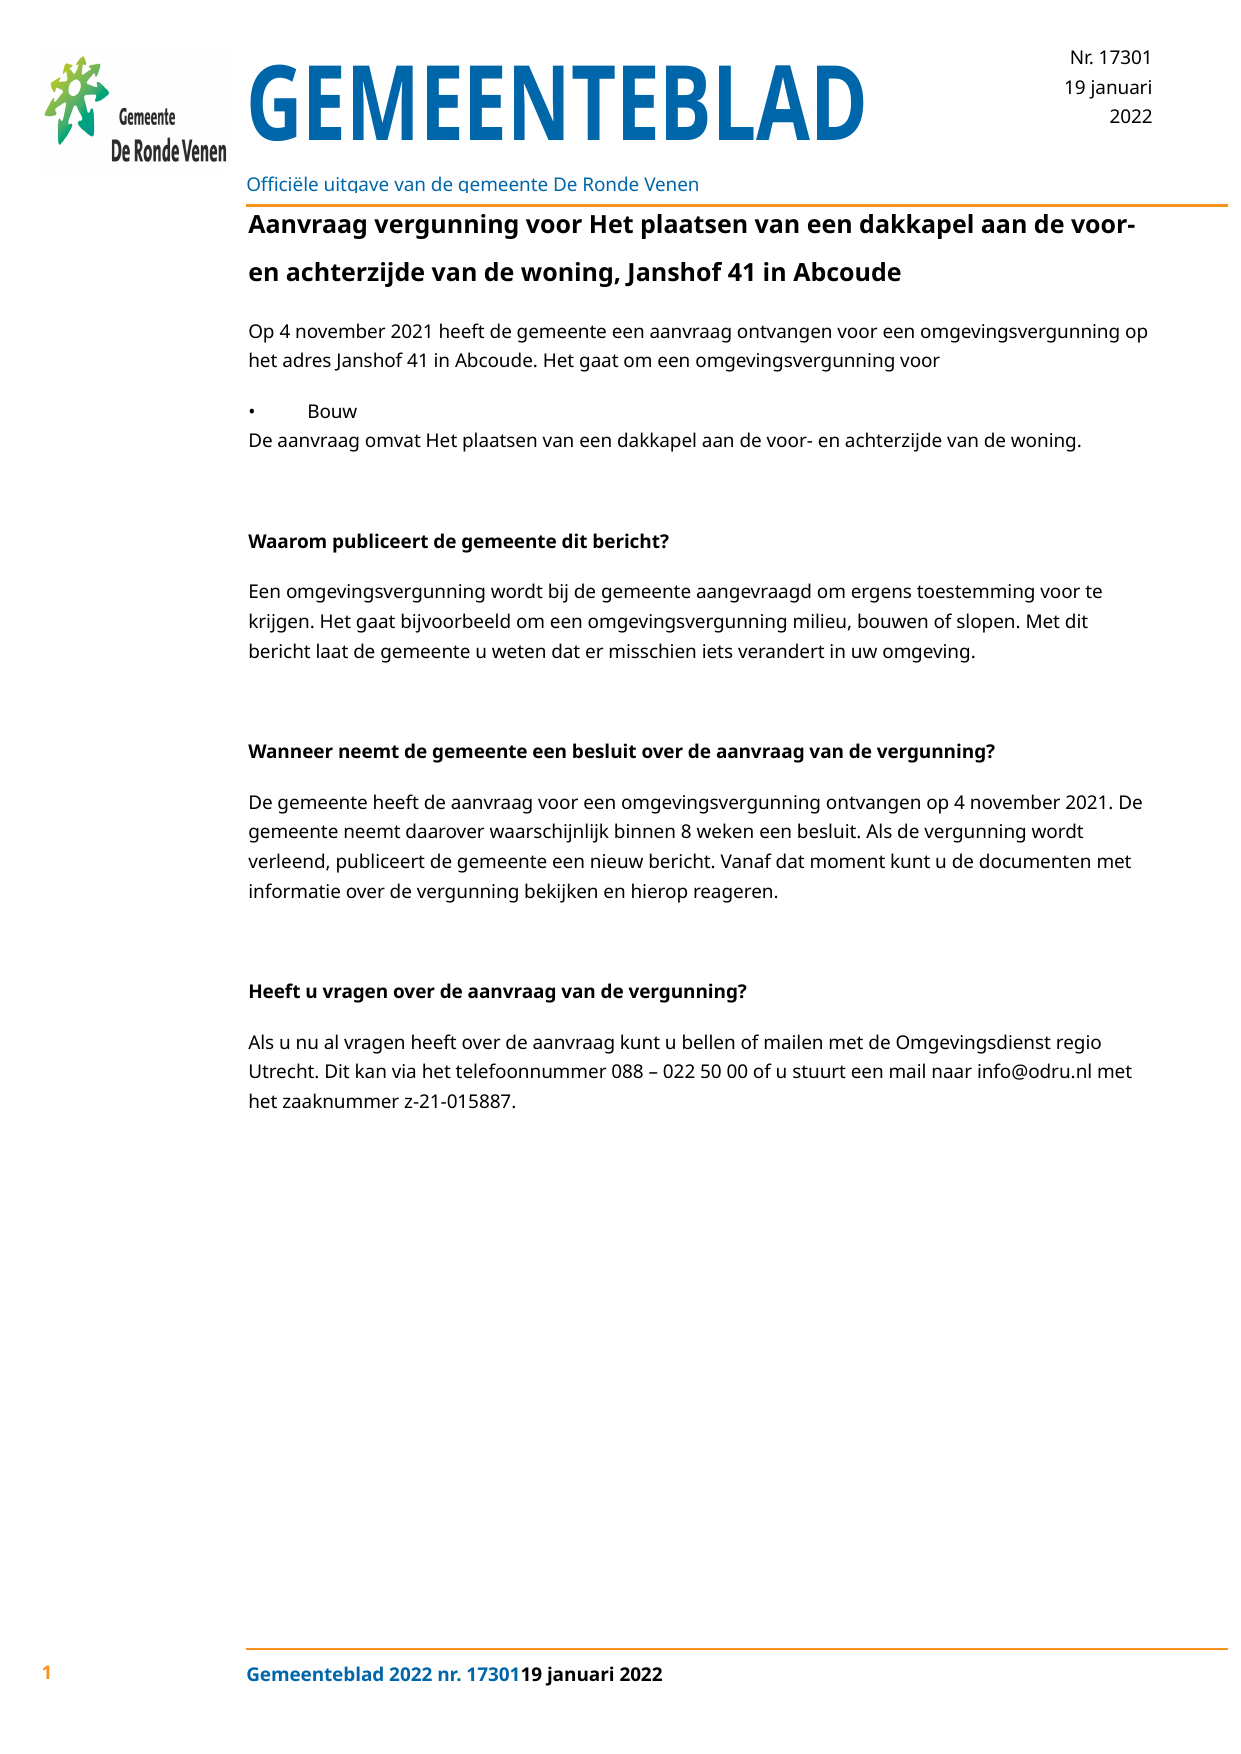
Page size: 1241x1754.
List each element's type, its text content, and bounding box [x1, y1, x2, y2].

picture [41, 47, 231, 172]
text Op 4 november 2021 heeft de gemeente een aanvraag ontvangen voor een omgevingsvergunning op het adres Janshof 41 in Abcoude. Het gaat om een omgevingsvergunning voor [248, 318, 1152, 373]
text Heeft u vragen over de aanvraag van de vergunning? [248, 979, 1152, 1004]
list Bouw [248, 398, 1152, 424]
text Als u nu al vragen heeft over de aanvraag kunt u bellen of mailen met de Omgevingsdienst regio Utrecht. Dit kan via het telefoonnummer 088 – 022 50 00 of u stuurt een mail naar info@odru.nl met het zaaknummer z-21-015887. [248, 1029, 1152, 1114]
text Wanneer neemt de gemeente een besluit over de aanvraag van de vergunning? [248, 739, 1152, 764]
text Waarom publiceert de gemeente dit bericht? [248, 528, 1152, 554]
text Aanvraag vergunning voor Het plaatsen van een dakkapel aan de voor- en achterzijde van de woning, Janshof 41 in Abcoude [248, 207, 1152, 288]
text Een omgevingsvergunning wordt bij de gemeente aangevraagd om ergens toestemming voor te krijgen. Het gaat bijvoorbeeld om een omgevingsvergunning milieu, bouwen of slopen. Met dit bericht laat de gemeente u weten dat er misschien iets verandert in uw omgeving. [248, 579, 1152, 664]
text De aanvraag omvat Het plaatsen van een dakkapel aan de voor- en achterzijde van de woning. [248, 427, 1152, 453]
text De gemeente heeft de aanvraag voor een omgevingsvergunning ontvangen op 4 november 2021. De gemeente neemt daarover waarschijnlijk binnen 8 weken een besluit. Als de vergunning wordt verleend, publiceert de gemeente een nieuw bericht. Vanaf dat moment kunt u de documenten met informatie over de vergunning bekijken en hierop reageren. [248, 789, 1152, 904]
